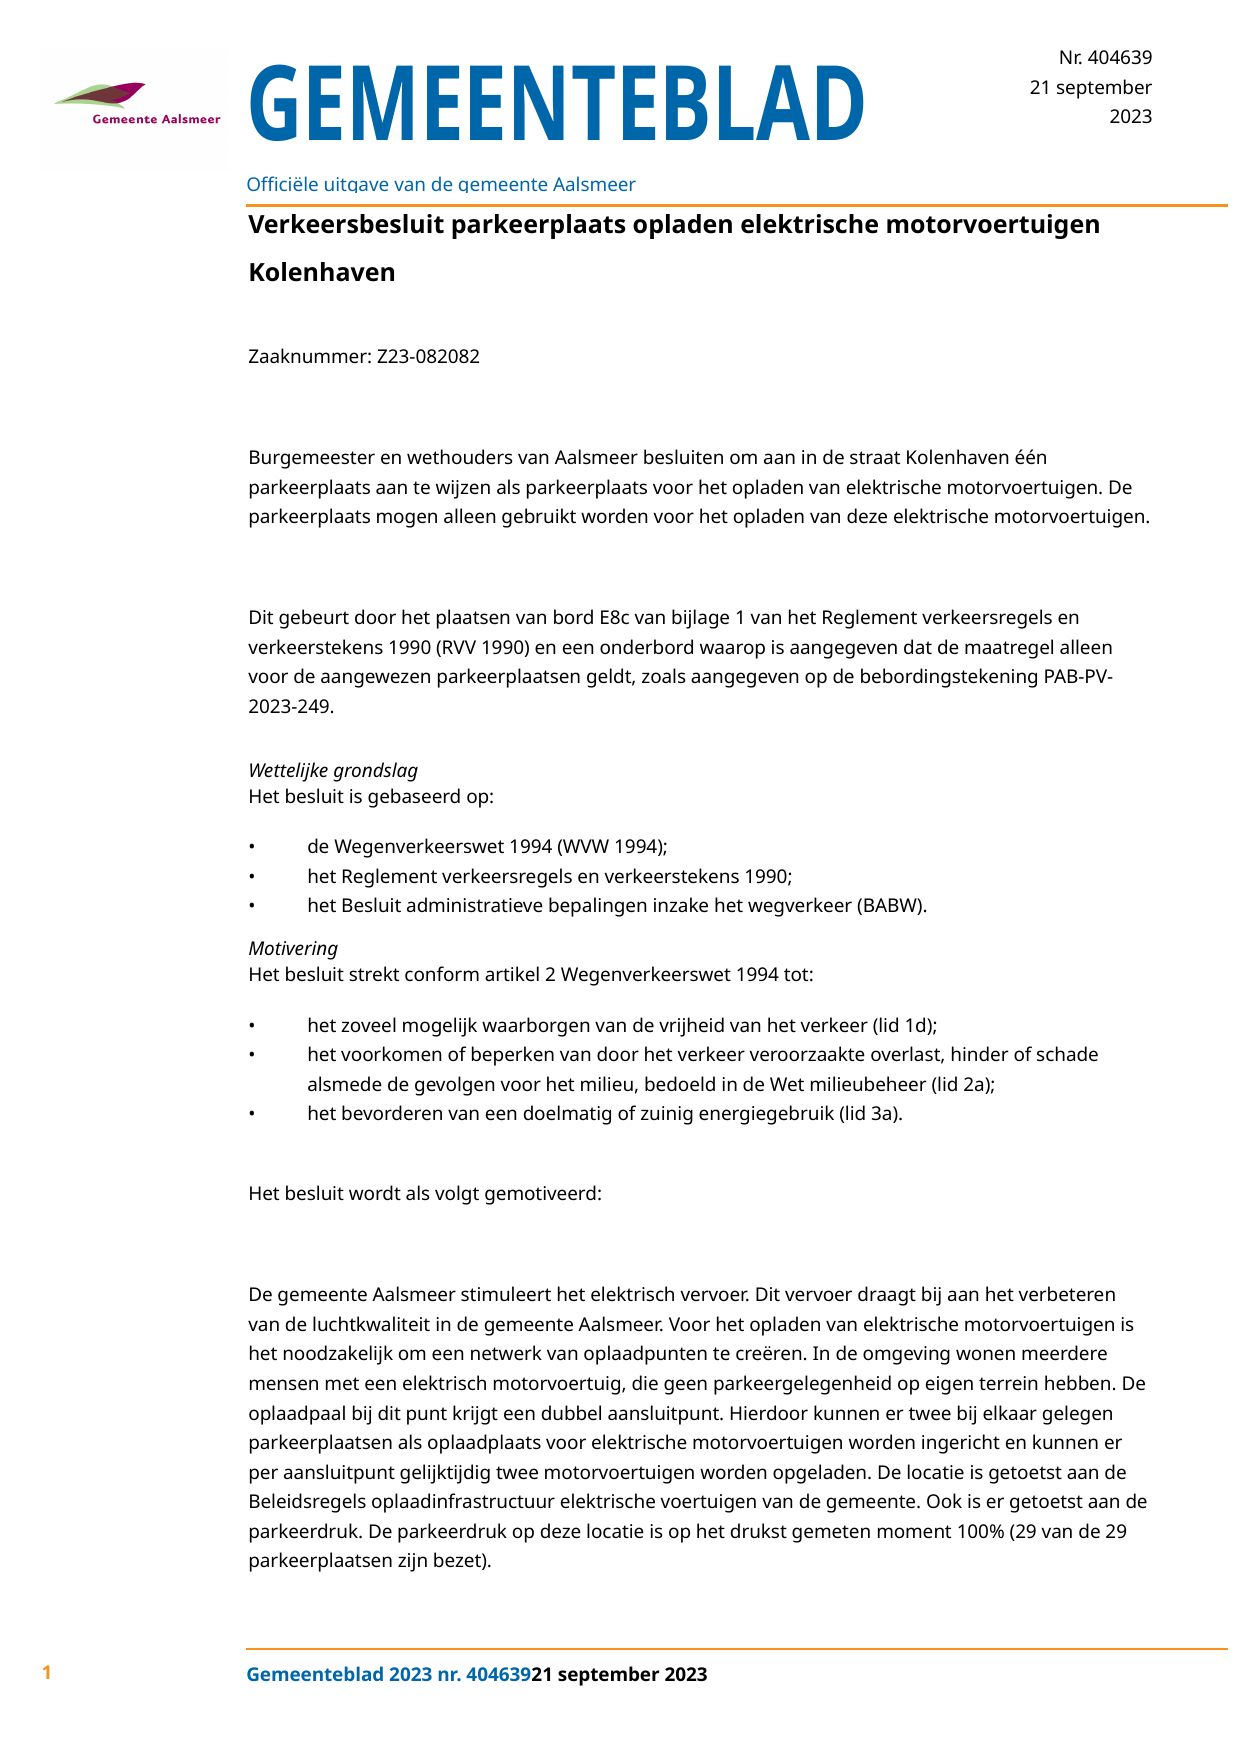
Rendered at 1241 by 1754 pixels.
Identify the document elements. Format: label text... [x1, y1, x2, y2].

text Zaaknummer: Z23-082082 [248, 344, 1152, 369]
text Motivering [248, 936, 1152, 961]
text Burgemeester en wethouders van Aalsmeer besluiten om aan in de straat Kolenhaven één parkeerplaats aan te wijzen als parkeerplaats voor het opladen van elektrische motorvoertuigen. De parkeerplaats mogen alleen gebruikt worden voor het opladen van deze elektrische motorvoertuigen. [248, 444, 1152, 529]
text Verkeersbesluit parkeerplaats opladen elektrische motorvoertuigen Kolenhaven [248, 207, 1152, 288]
text De gemeente Aalsmeer stimuleert het elektrisch vervoer. Dit vervoer draagt bij aan het verbeteren van de luchtkwaliteit in de gemeente Aalsmeer. Voor het opladen van elektrische motorvoertuigen is het noodzakelijk om een netwerk van oplaadpunten te creëren. In de omgeving wonen meerdere mensen met een elektrisch motorvoertuig, die geen parkeergelegenheid op eigen terrein hebben. De oplaadpaal bij dit punt krijgt een dubbel aansluitpunt. Hierdoor kunnen er twee bij elkaar gelegen parkeerplaatsen als oplaadplaats voor elektrische motorvoertuigen worden ingericht en kunnen er per aansluitpunt gelijktijdig twee motorvoertuigen worden opgeladen. De locatie is getoetst aan de Beleidsregels oplaadinfrastructuur elektrische voertuigen van de gemeente. Ook is er getoetst aan de parkeerdruk. De parkeerdruk op deze locatie is op het drukst gemeten moment 100% (29 van de 29 parkeerplaatsen zijn bezet). [248, 1281, 1152, 1573]
text Dit gebeurt door het plaatsen van bord E8c van bijlage 1 van het Reglement verkeersregels en verkeerstekens 1990 (RVV 1990) en een onderbord waarop is aangegeven dat de maatregel alleen voor de aangewezen parkeerplaatsen geldt, zoals aangegeven op de bebordingstekening PAB-PV-2023-249. [248, 604, 1152, 719]
list het Besluit administratieve bepalingen inzake het wegverkeer (BABW). [248, 892, 1152, 918]
picture [41, 47, 231, 172]
list het bevorderen van een doelmatig of zuinig energiegebruik (lid 3a). [248, 1101, 1152, 1126]
list het Reglement verkeersregels en verkeerstekens 1990; [248, 863, 1152, 889]
list het zoveel mogelijk waarborgen van de vrijheid van het verkeer (lid 1d); [248, 1012, 1152, 1037]
text Het besluit strekt conform artikel 2 Wegenverkeerswet 1994 tot: [248, 961, 1152, 987]
text Het besluit is gebaseerd op: [248, 783, 1152, 809]
list de Wegenverkeerswet 1994 (WVW 1994); [248, 833, 1152, 859]
text Het besluit wordt als volgt gemotiveerd: [248, 1181, 1152, 1206]
text Wettelijke grondslag [248, 757, 1152, 783]
list het voorkomen of beperken van door het verkeer veroorzaakte overlast, hinder of schade alsmede de gevolgen voor het milieu, bedoeld in de Wet milieubeheer (lid 2a); [248, 1041, 1152, 1097]
